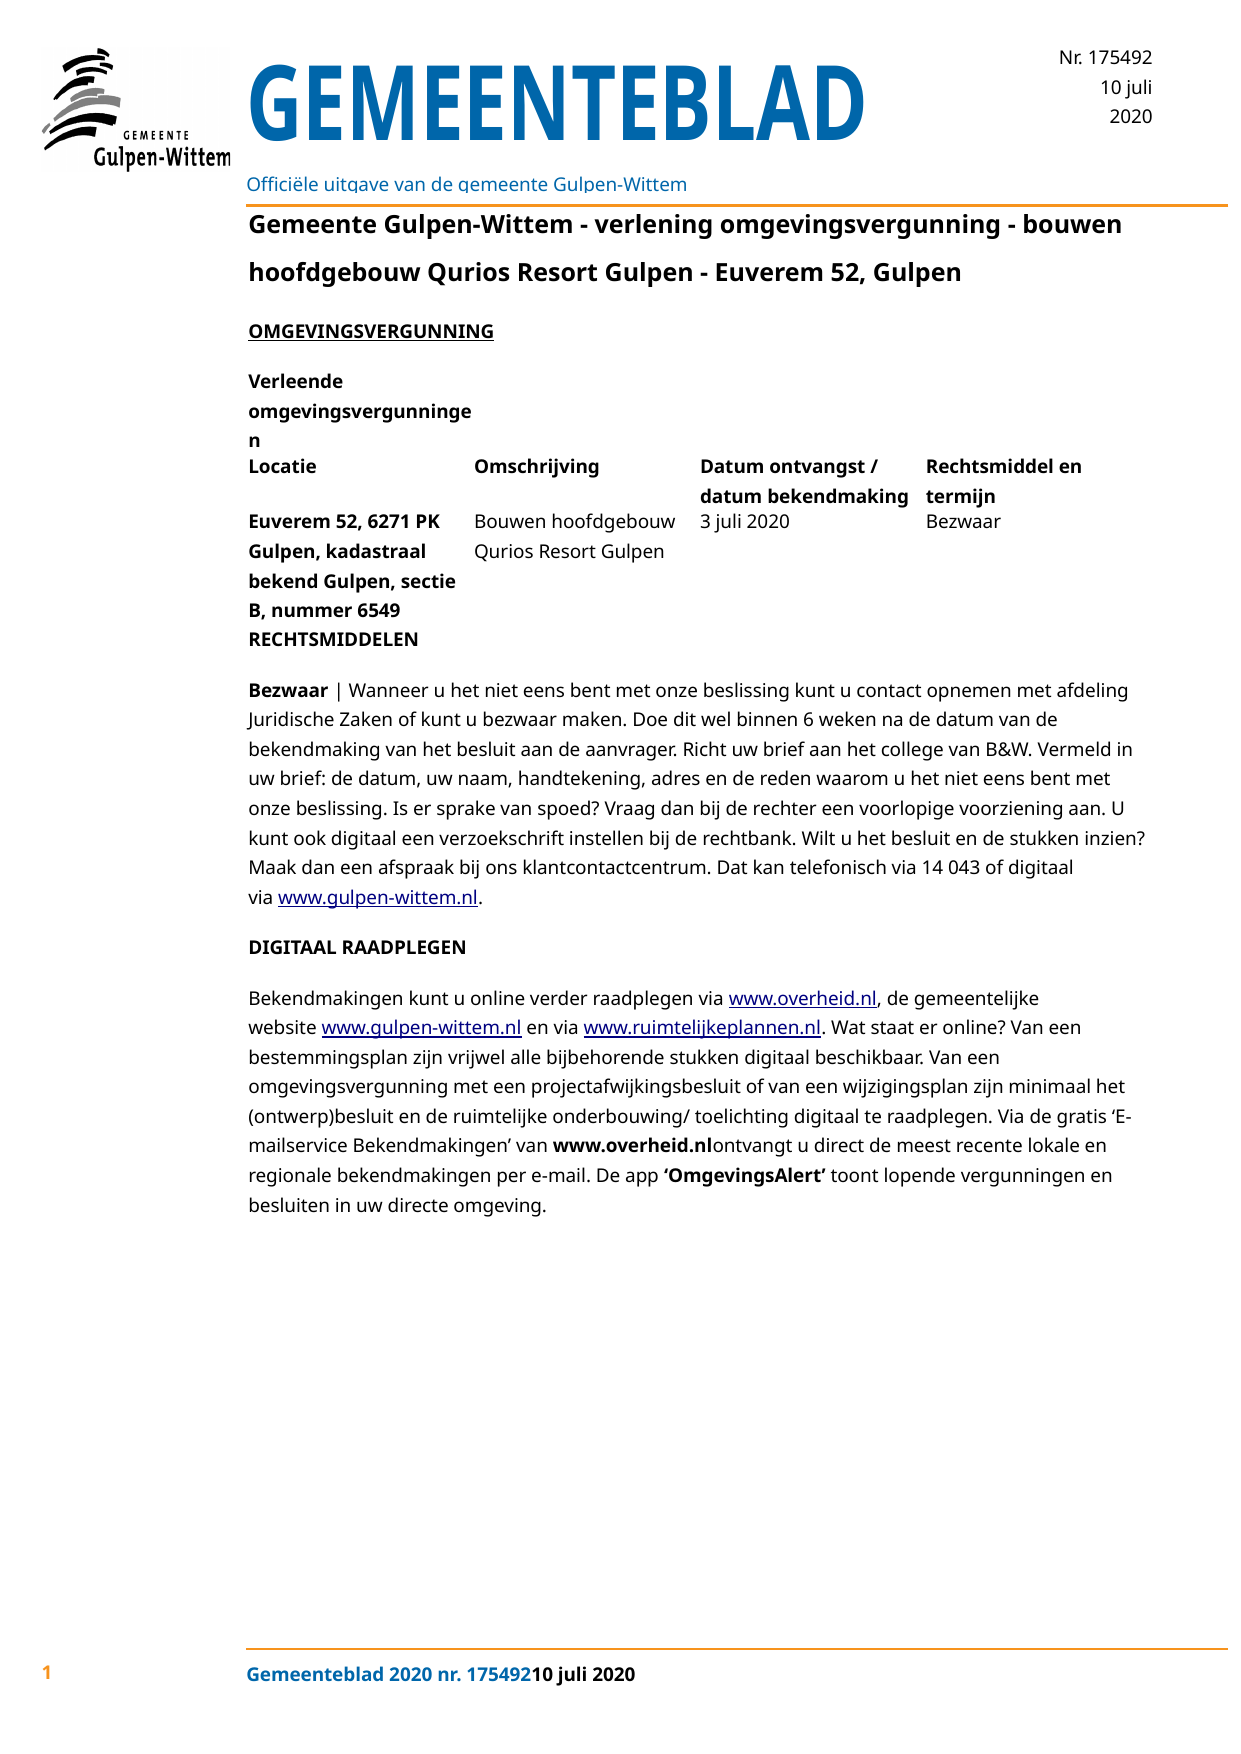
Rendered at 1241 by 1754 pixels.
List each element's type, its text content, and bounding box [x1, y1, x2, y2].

text DIGITAAL RAADPLEGEN [248, 934, 1152, 960]
table_header [926, 369, 1152, 453]
table_cell Bouwen hoofdgebouw Qurios Resort Gulpen [474, 509, 700, 623]
table_header [474, 369, 700, 453]
table_cell Rechtsmiddel en termijn [926, 453, 1152, 509]
table_header [700, 369, 926, 453]
table_cell Omschrijving [474, 453, 700, 509]
table_header Verleende omgevingsvergunningen [248, 369, 474, 453]
table_cell 3 juli 2020 [700, 509, 926, 623]
picture [41, 47, 231, 172]
table_cell Locatie [248, 453, 474, 509]
text Bekendmakingen kunt u online verder raadplegen via www.overheid.nl, de gemeentelijke website www.gulpen-wittem.nl en via www.ruimtelijkeplannen.nl. Wat staat er online? Van een bestemmingsplan zijn vrijwel alle bijbehorende stukken digitaal beschikbaar. Van een omgevingsvergunning met een projectafwijkingsbesluit of van een wijzigingsplan zijn minimaal het (ontwerp)besluit en de ruimtelijke onderbouwing/ toelichting digitaal te raadplegen. Via de gratis ‘E-mailservice Bekendmakingen’ van www.overheid.nlontvangt u direct de meest recente lokale en regionale bekendmakingen per e-mail. De app ‘OmgevingsAlert’ toont lopende vergunningen en besluiten in uw directe omgeving. [248, 985, 1152, 1217]
text RECHTSMIDDELEN [248, 626, 1152, 652]
text Gemeente Gulpen-Wittem - verlening omgevingsvergunning - bouwen hoofdgebouw Qurios Resort Gulpen - Euverem 52, Gulpen [248, 207, 1152, 288]
text Bezwaar | Wanneer u het niet eens bent met onze beslissing kunt u contact opnemen met afdeling Juridische Zaken of kunt u bezwaar maken. Doe dit wel binnen 6 weken na de datum van de bekendmaking van het besluit aan de aanvrager. Richt uw brief aan het college van B&W. Vermeld in uw brief: de datum, uw naam, handtekening, adres en de reden waarom u het niet eens bent met onze beslissing. Is er sprake van spoed? Vraag dan bij de rechter een voorlopige voorziening aan. U kunt ook digitaal een verzoekschrift instellen bij de rechtbank. Wilt u het besluit en de stukken inzien? Maak dan een afspraak bij ons klantcontactcentrum. Dat kan telefonisch via 14 043 of digitaal via www.gulpen-wittem.nl. [248, 677, 1152, 909]
table_cell Bezwaar [926, 509, 1152, 623]
table_cell Euverem 52, 6271 PK Gulpen, kadastraal bekend Gulpen, sectie B, nummer 6549 [248, 509, 474, 623]
table_cell Datum ontvangst / datum bekendmaking [700, 453, 926, 509]
text OMGEVINGSVERGUNNING [248, 318, 1152, 344]
